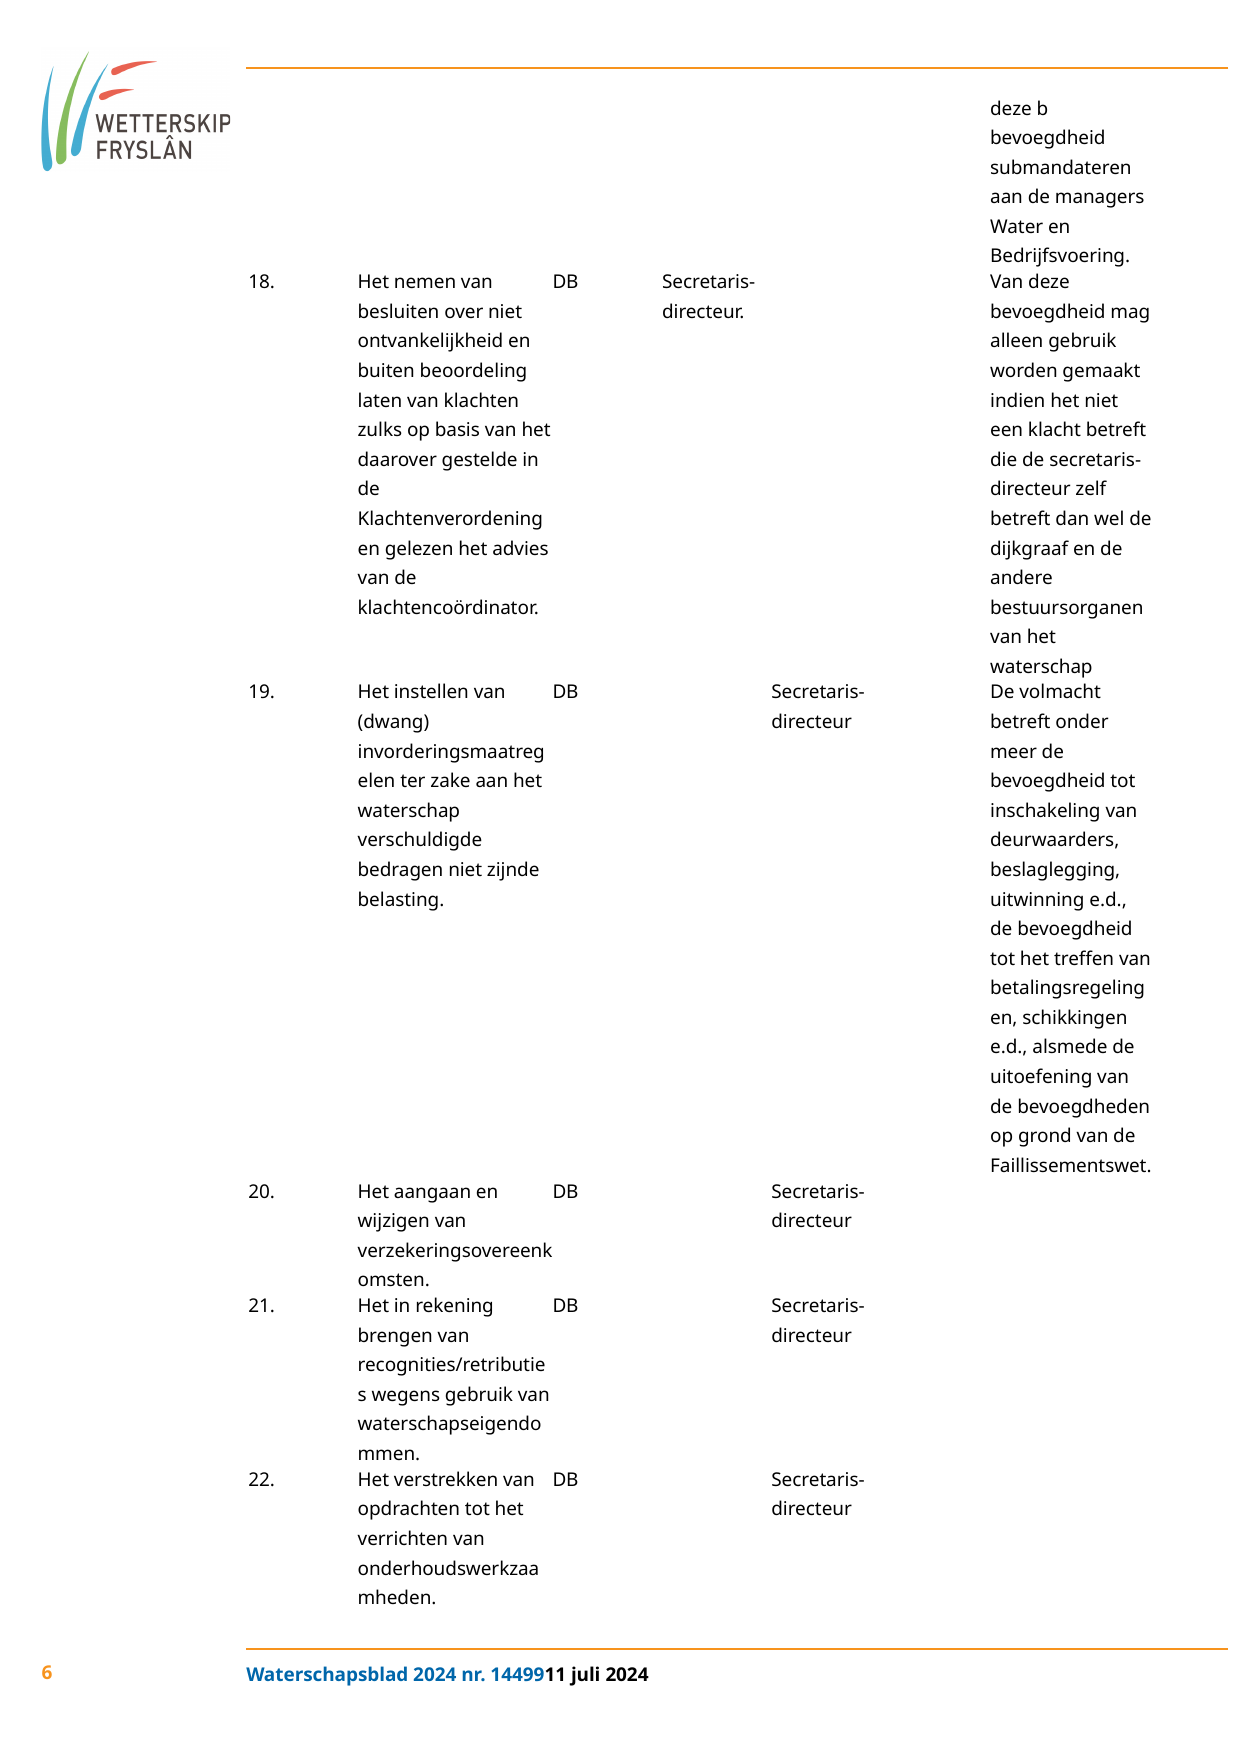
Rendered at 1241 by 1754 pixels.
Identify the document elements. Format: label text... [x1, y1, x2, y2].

table_cell [662, 1466, 771, 1610]
table_cell 19. [248, 679, 357, 1178]
table_cell [248, 95, 357, 268]
table_cell [990, 1466, 1152, 1610]
table_cell Het nemen van besluiten over niet ontvankelijkheid en buiten beoordeling laten van klachten zulks op basis van het daarover gestelde in de Klachtenverordening en gelezen het advies van de klachtencoördinator. [358, 269, 552, 679]
table_cell DB [552, 1466, 662, 1610]
table_cell [881, 1178, 990, 1292]
table_cell DB [552, 1178, 662, 1292]
table_cell Secretaris-directeur [771, 1466, 881, 1610]
table_cell Secretaris-directeur [771, 1292, 881, 1466]
table_cell [881, 95, 990, 268]
table_cell [881, 679, 990, 1178]
table_cell [662, 679, 771, 1178]
table_cell Het in rekening brengen van recognities/retributies wegens gebruik van waterschapseigendommen. [358, 1292, 552, 1466]
table_cell De volmacht betreft onder meer de bevoegdheid tot inschakeling van deurwaarders, beslaglegging, uitwinning e.d., de bevoegdheid tot het treffen van betalingsregelingen, schikkingen e.d., alsmede de uitoefening van de bevoegdheden op grond van de Faillissementswet. [990, 679, 1152, 1178]
table_cell Van deze bevoegdheid mag alleen gebruik worden gemaakt indien het niet een klacht betreft die de secretaris-directeur zelf betreft dan wel de dijkgraaf en de andere bestuursorganen van het waterschap [990, 269, 1152, 679]
table_cell [552, 95, 662, 268]
table_cell Het verstrekken van opdrachten tot het verrichten van onderhoudswerkzaamheden. [358, 1466, 552, 1610]
table_cell [990, 1178, 1152, 1292]
table_cell [662, 95, 771, 268]
table_cell Het instellen van (dwang) invorderingsmaatregelen ter zake aan het waterschap verschuldigde bedragen niet zijnde belasting. [358, 679, 552, 1178]
table_cell 18. [248, 269, 357, 679]
table_cell [771, 269, 881, 679]
table_cell [358, 95, 552, 268]
table_cell deze b bevoegdheid submandateren aan de managers Water en Bedrijfsvoering. [990, 95, 1152, 268]
table_cell Secretaris-directeur [771, 1178, 881, 1292]
table_cell [662, 1292, 771, 1466]
table_cell [990, 1292, 1152, 1466]
table_cell [881, 1466, 990, 1610]
picture [41, 47, 231, 172]
table_cell DB [552, 269, 662, 679]
table_cell 22. [248, 1466, 357, 1610]
table_cell [881, 1292, 990, 1466]
table_cell [771, 95, 881, 268]
table_cell DB [552, 679, 662, 1178]
table_cell 20. [248, 1178, 357, 1292]
table_cell Secretaris-directeur [771, 679, 881, 1178]
table_cell Secretaris-directeur. [662, 269, 771, 679]
table_cell [662, 1178, 771, 1292]
table_cell DB [552, 1292, 662, 1466]
table_cell 21. [248, 1292, 357, 1466]
table_cell Het aangaan en wijzigen van verzekeringsovereenkomsten. [358, 1178, 552, 1292]
table_cell [881, 269, 990, 679]
